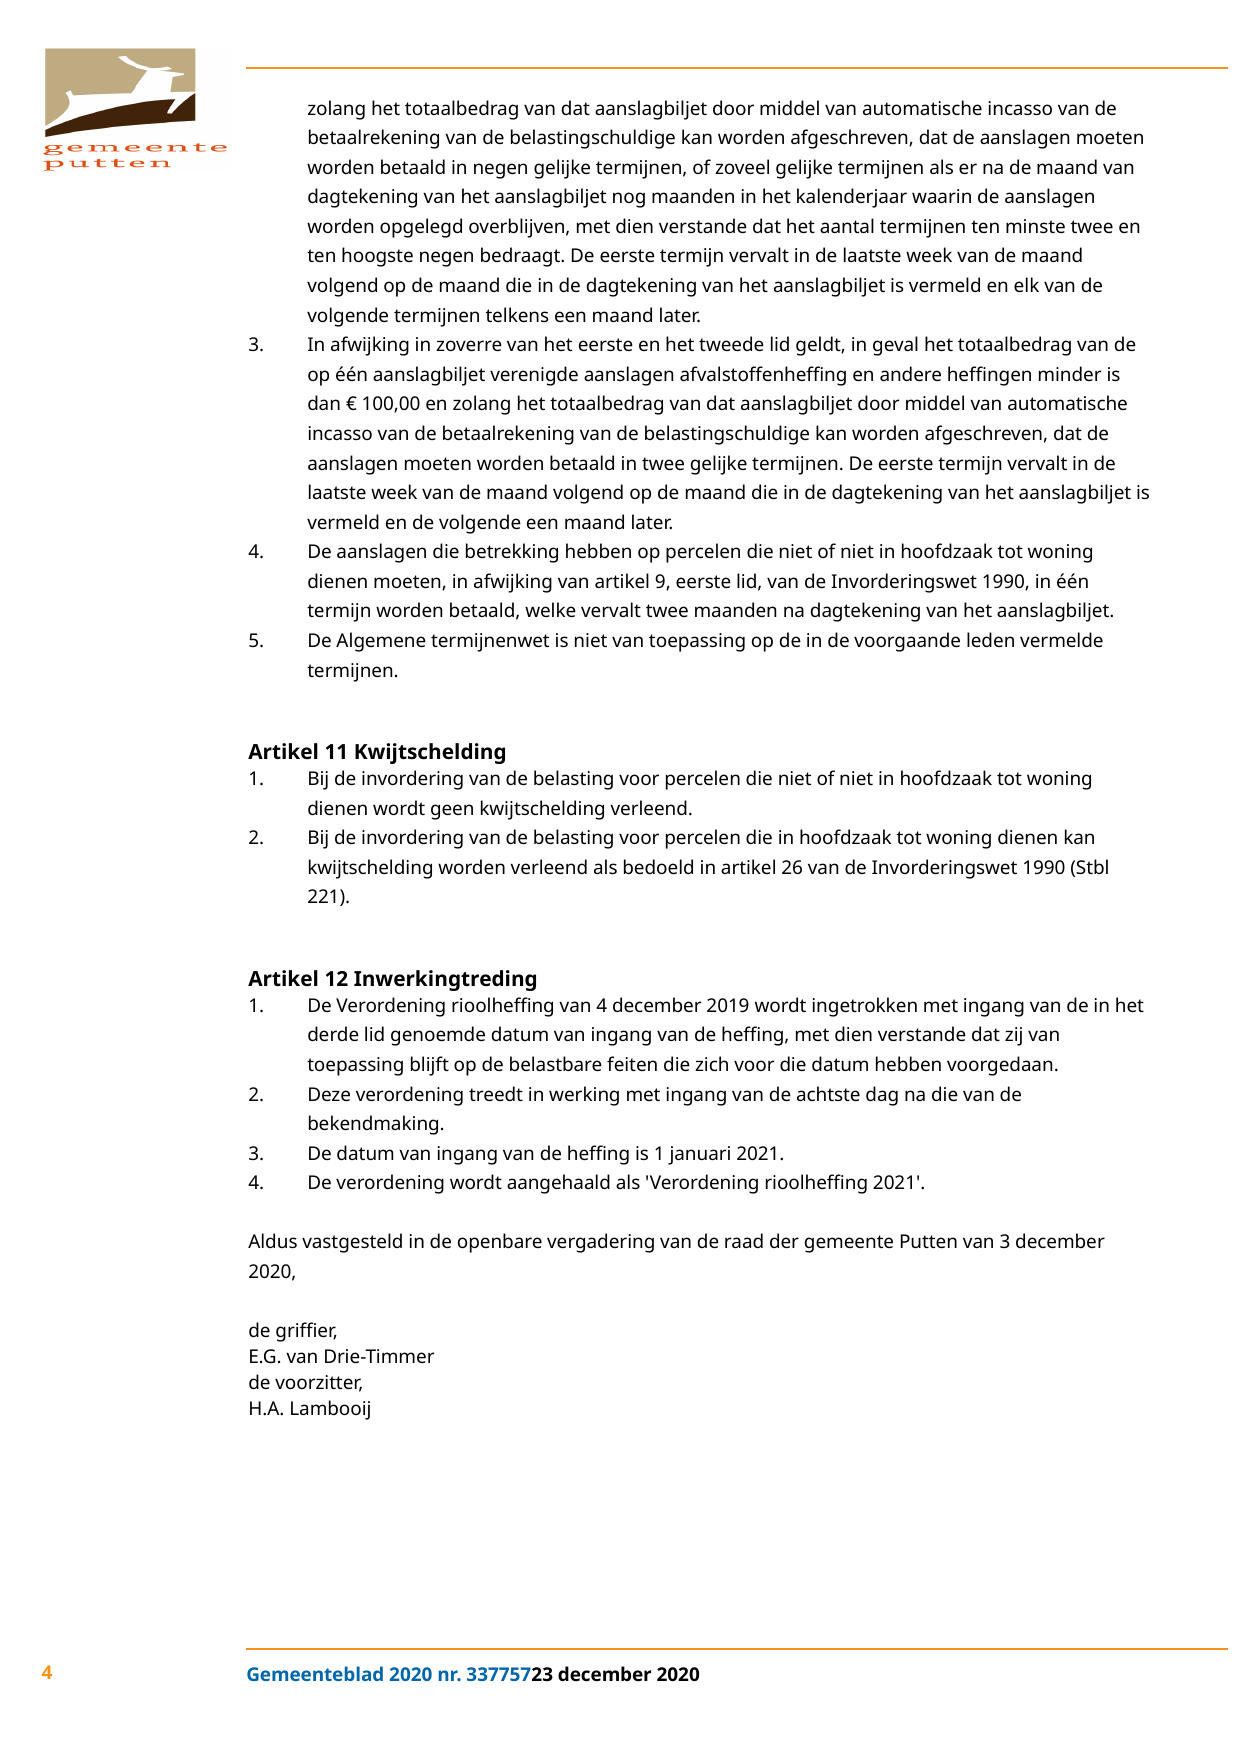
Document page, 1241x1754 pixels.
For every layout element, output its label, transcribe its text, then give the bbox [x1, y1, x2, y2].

text E.G. van Drie-Timmer [248, 1343, 1152, 1369]
list In afwijking in zoverre van het eerste en het tweede lid geldt, in geval het totaalbedrag van de op één aanslagbiljet verenigde aanslagen afvalstoffenheffing en andere heffingen minder is dan € 100,00 en zolang het totaalbedrag van dat aanslagbiljet door middel van automatische incasso van de betaalrekening van de belastingschuldige kan worden afgeschreven, dat de aanslagen moeten worden betaald in twee gelijke termijnen. De eerste termijn vervalt in de laatste week van de maand volgend op de maand die in de dagtekening van het aanslagbiljet is vermeld en de volgende een maand later. [248, 331, 1152, 535]
text Artikel 12 Inwerkingtreding [248, 964, 1152, 992]
list Deze verordening treedt in werking met ingang van de achtste dag na die van de bekendmaking. [248, 1081, 1152, 1136]
text H.A. Lambooij [248, 1395, 1152, 1420]
text Aldus vastgesteld in de openbare vergadering van de raad der gemeente Putten van 3 december 2020, [248, 1229, 1152, 1284]
picture [41, 47, 231, 172]
list De verordening wordt aangehaald als 'Verordening rioolheffing 2021'. [248, 1169, 1152, 1195]
list Bij de invordering van de belasting voor percelen die in hoofdzaak tot woning dienen kan kwijtschelding worden verleend als bedoeld in artikel 26 van de Invorderingswet 1990 (Stbl 221). [248, 824, 1152, 909]
text de voorzitter, [248, 1369, 1152, 1395]
list De Algemene termijnenwet is niet van toepassing op de in de voorgaande leden vermelde termijnen. [248, 627, 1152, 683]
list De datum van ingang van de heffing is 1 januari 2021. [248, 1140, 1152, 1166]
text de griffier, [248, 1317, 1152, 1343]
list zolang het totaalbedrag van dat aanslagbiljet door middel van automatische incasso van de betaalrekening van de belastingschuldige kan worden afgeschreven, dat de aanslagen moeten worden betaald in negen gelijke termijnen, of zoveel gelijke termijnen als er na de maand van dagtekening van het aanslagbiljet nog maanden in het kalenderjaar waarin de aanslagen worden opgelegd overblijven, met dien verstande dat het aantal termijnen ten minste twee en ten hoogste negen bedraagt. De eerste termijn vervalt in de laatste week van de maand volgend op de maand die in de dagtekening van het aanslagbiljet is vermeld en elk van de volgende termijnen telkens een maand later. [248, 95, 1152, 328]
list Bij de invordering van de belasting voor percelen die niet of niet in hoofdzaak tot woning dienen wordt geen kwijtschelding verleend. [248, 765, 1152, 821]
list De aanslagen die betrekking hebben op percelen die niet of niet in hoofdzaak tot woning dienen moeten, in afwijking van artikel 9, eerste lid, van de Invorderingswet 1990, in één termijn worden betaald, welke vervalt twee maanden na dagtekening van het aanslagbiljet. [248, 538, 1152, 623]
text Artikel 11 Kwijtschelding [248, 737, 1152, 765]
list De Verordening rioolheffing van 4 december 2019 wordt ingetrokken met ingang van de in het derde lid genoemde datum van ingang van de heffing, met dien verstande dat zij van toepassing blijft op de belastbare feiten die zich voor die datum hebben voorgedaan. [248, 992, 1152, 1077]
